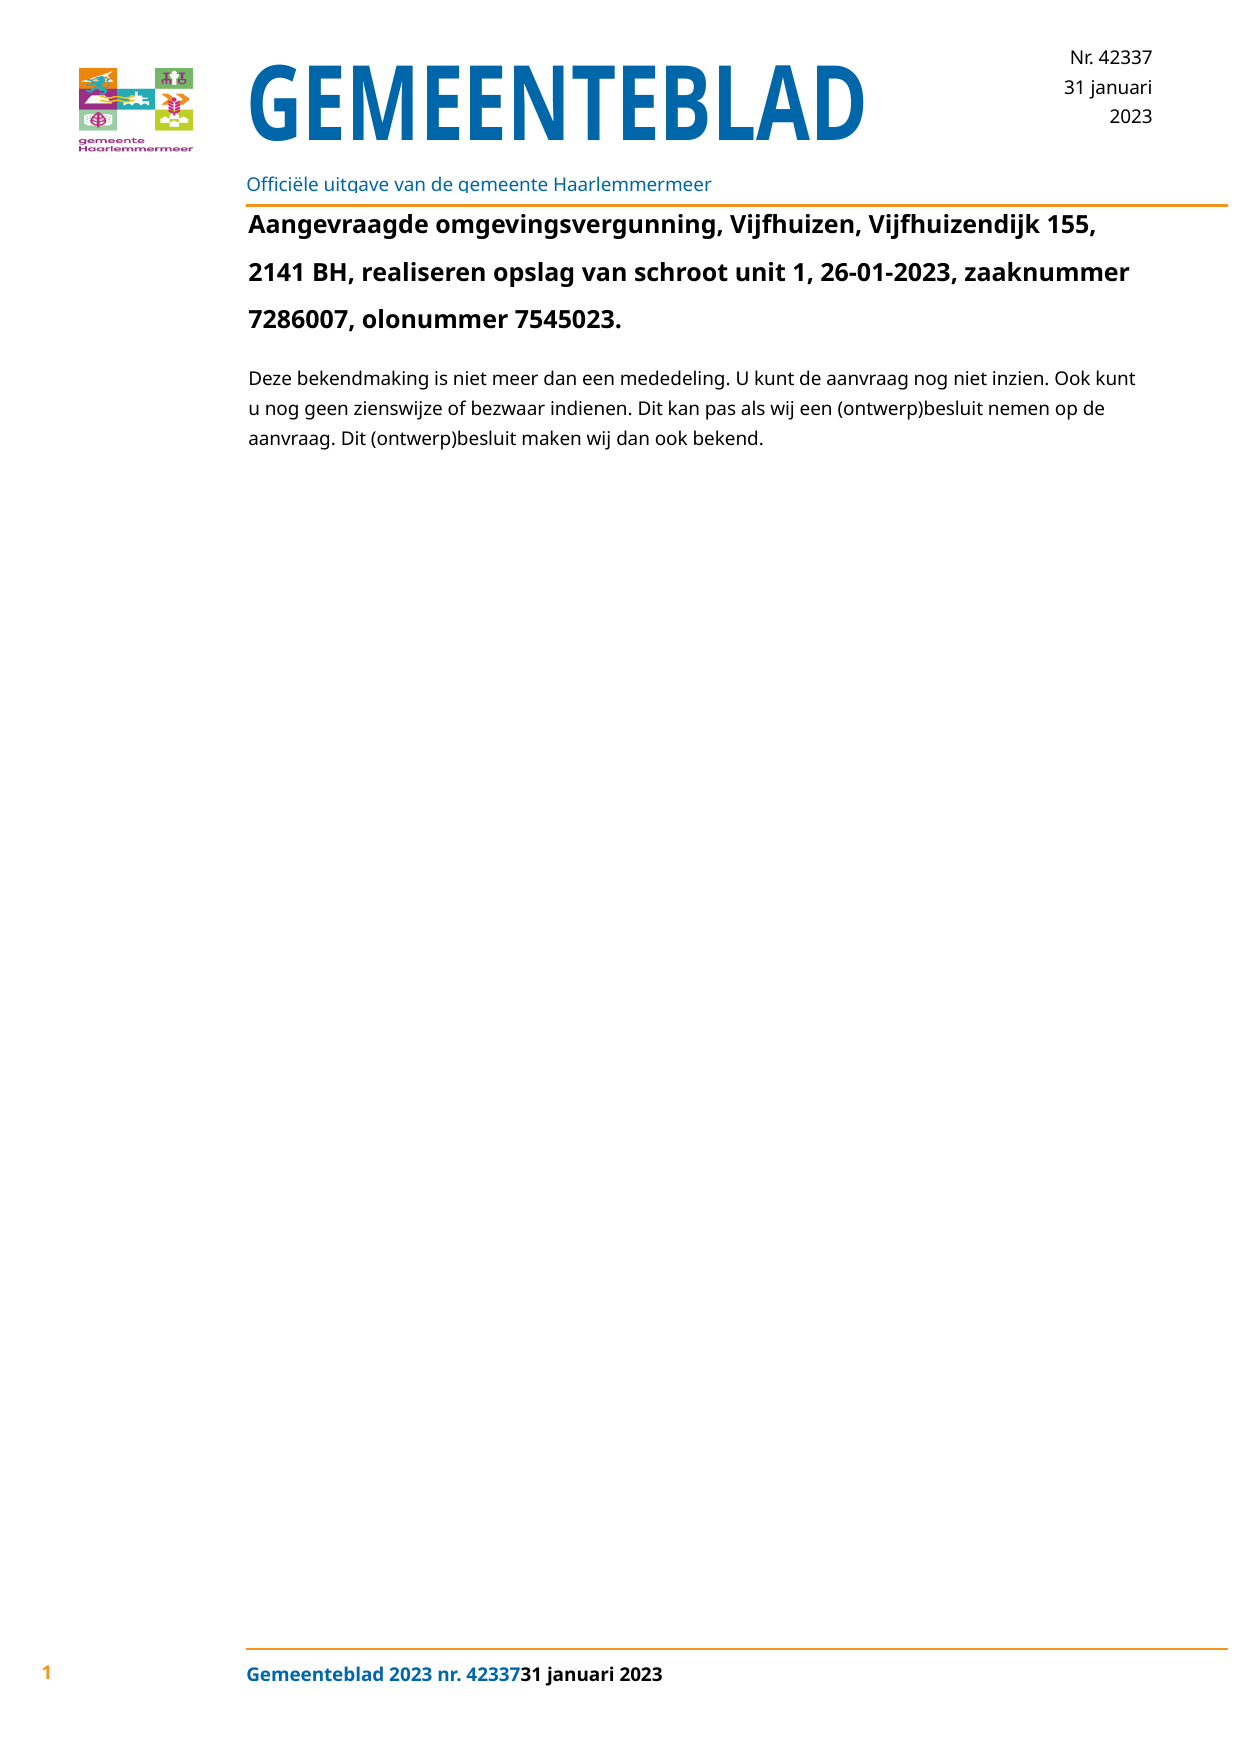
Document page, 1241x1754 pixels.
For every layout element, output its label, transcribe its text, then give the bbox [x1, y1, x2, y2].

text Aangevraagde omgevingsvergunning, Vijfhuizen, Vijfhuizendijk 155, 2141 BH, realiseren opslag van schroot unit 1, 26-01-2023, zaaknummer 7286007, olonummer 7545023. [248, 207, 1152, 336]
text Deze bekendmaking is niet meer dan een mededeling. U kunt de aanvraag nog niet inzien. Ook kunt u nog geen zienswijze of bezwaar indienen. Dit kan pas als wij een (ontwerp)besluit nemen op de aanvraag. Dit (ontwerp)besluit maken wij dan ook bekend. [248, 366, 1152, 450]
picture [41, 47, 231, 172]
